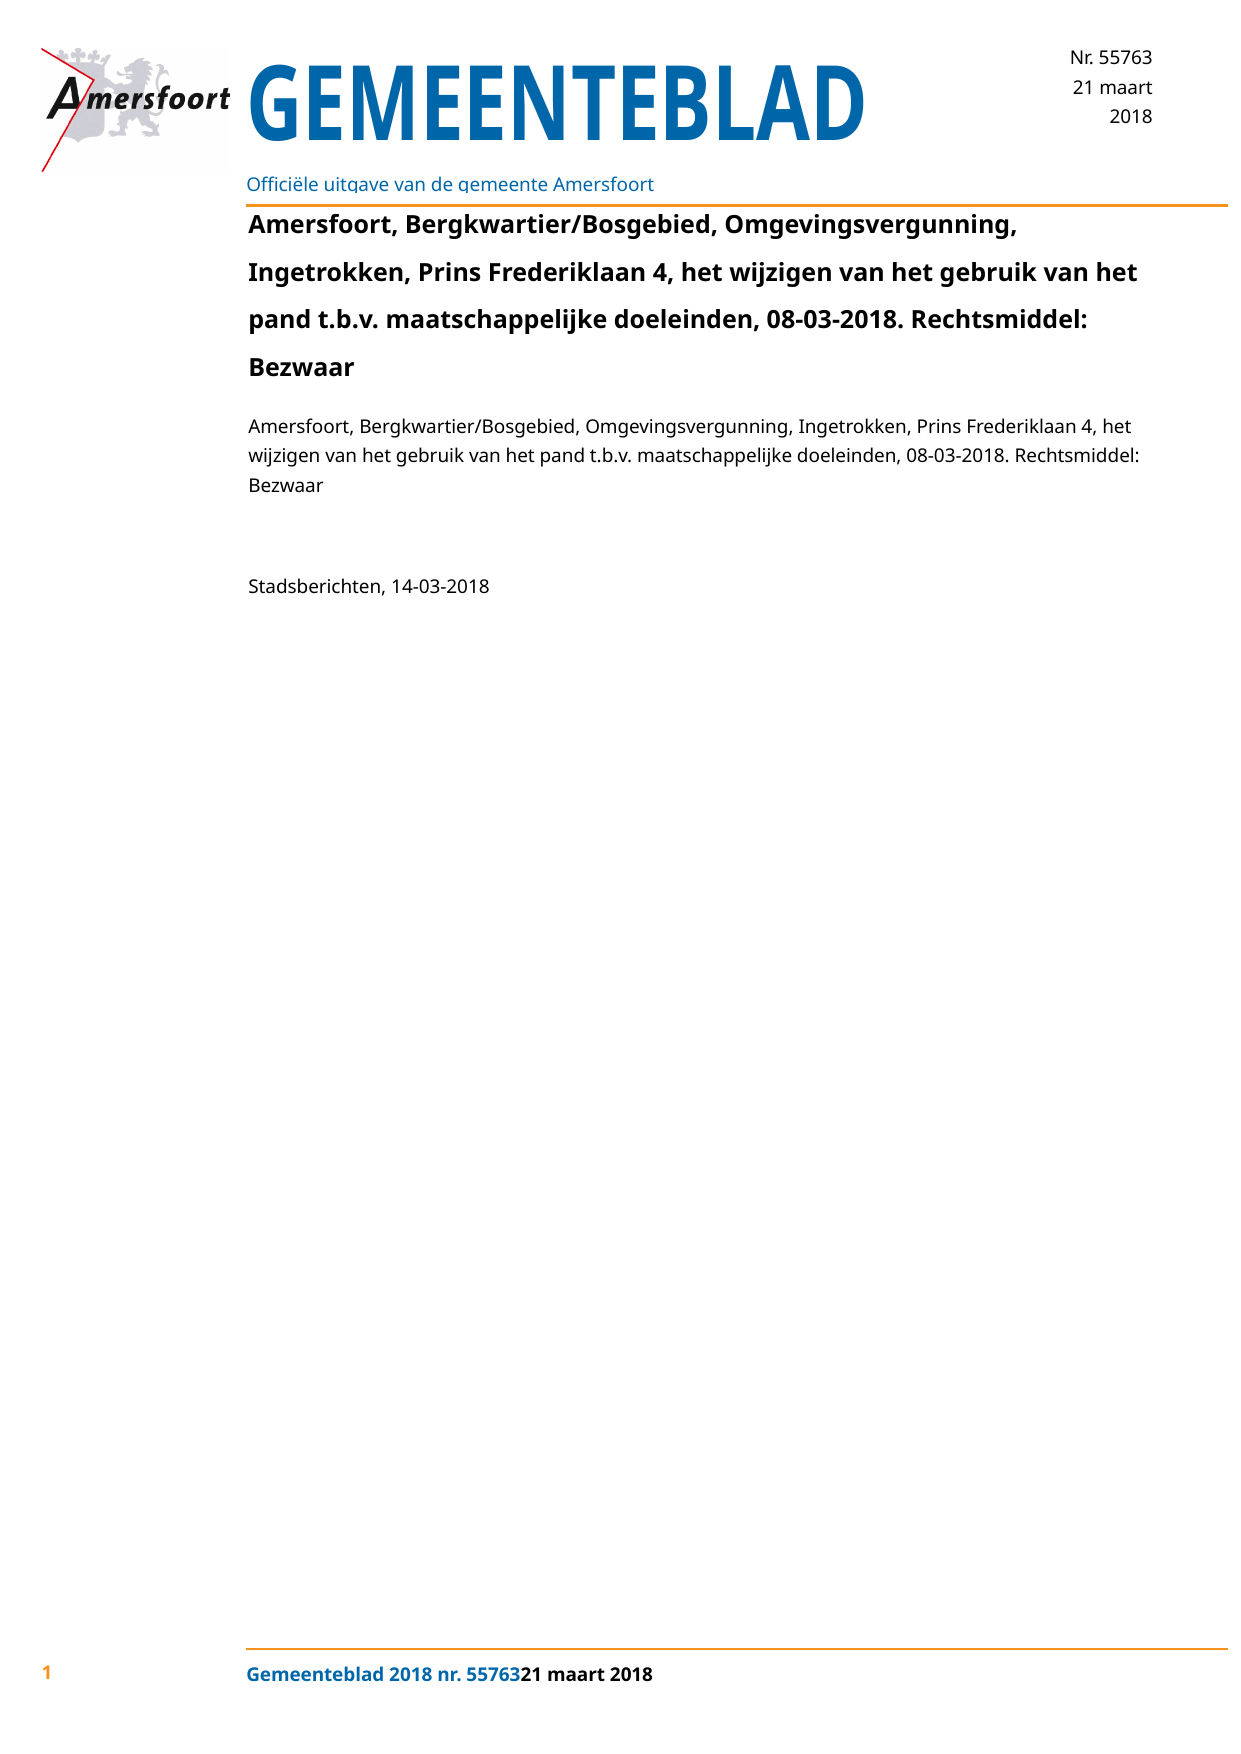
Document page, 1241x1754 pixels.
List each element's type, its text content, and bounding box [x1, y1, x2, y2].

text Amersfoort, Bergkwartier/Bosgebied, Omgevingsvergunning, Ingetrokken, Prins Frederiklaan 4, het wijzigen van het gebruik van het pand t.b.v. maatschappelijke doeleinden, 08-03-2018. Rechtsmiddel: Bezwaar [248, 207, 1152, 384]
picture [41, 47, 231, 172]
text Amersfoort, Bergkwartier/Bosgebied, Omgevingsvergunning, Ingetrokken, Prins Frederiklaan 4, het wijzigen van het gebruik van het pand t.b.v. maatschappelijke doeleinden, 08-03-2018. Rechtsmiddel: Bezwaar [248, 413, 1152, 498]
text Stadsberichten, 14-03-2018 [248, 573, 1152, 599]
